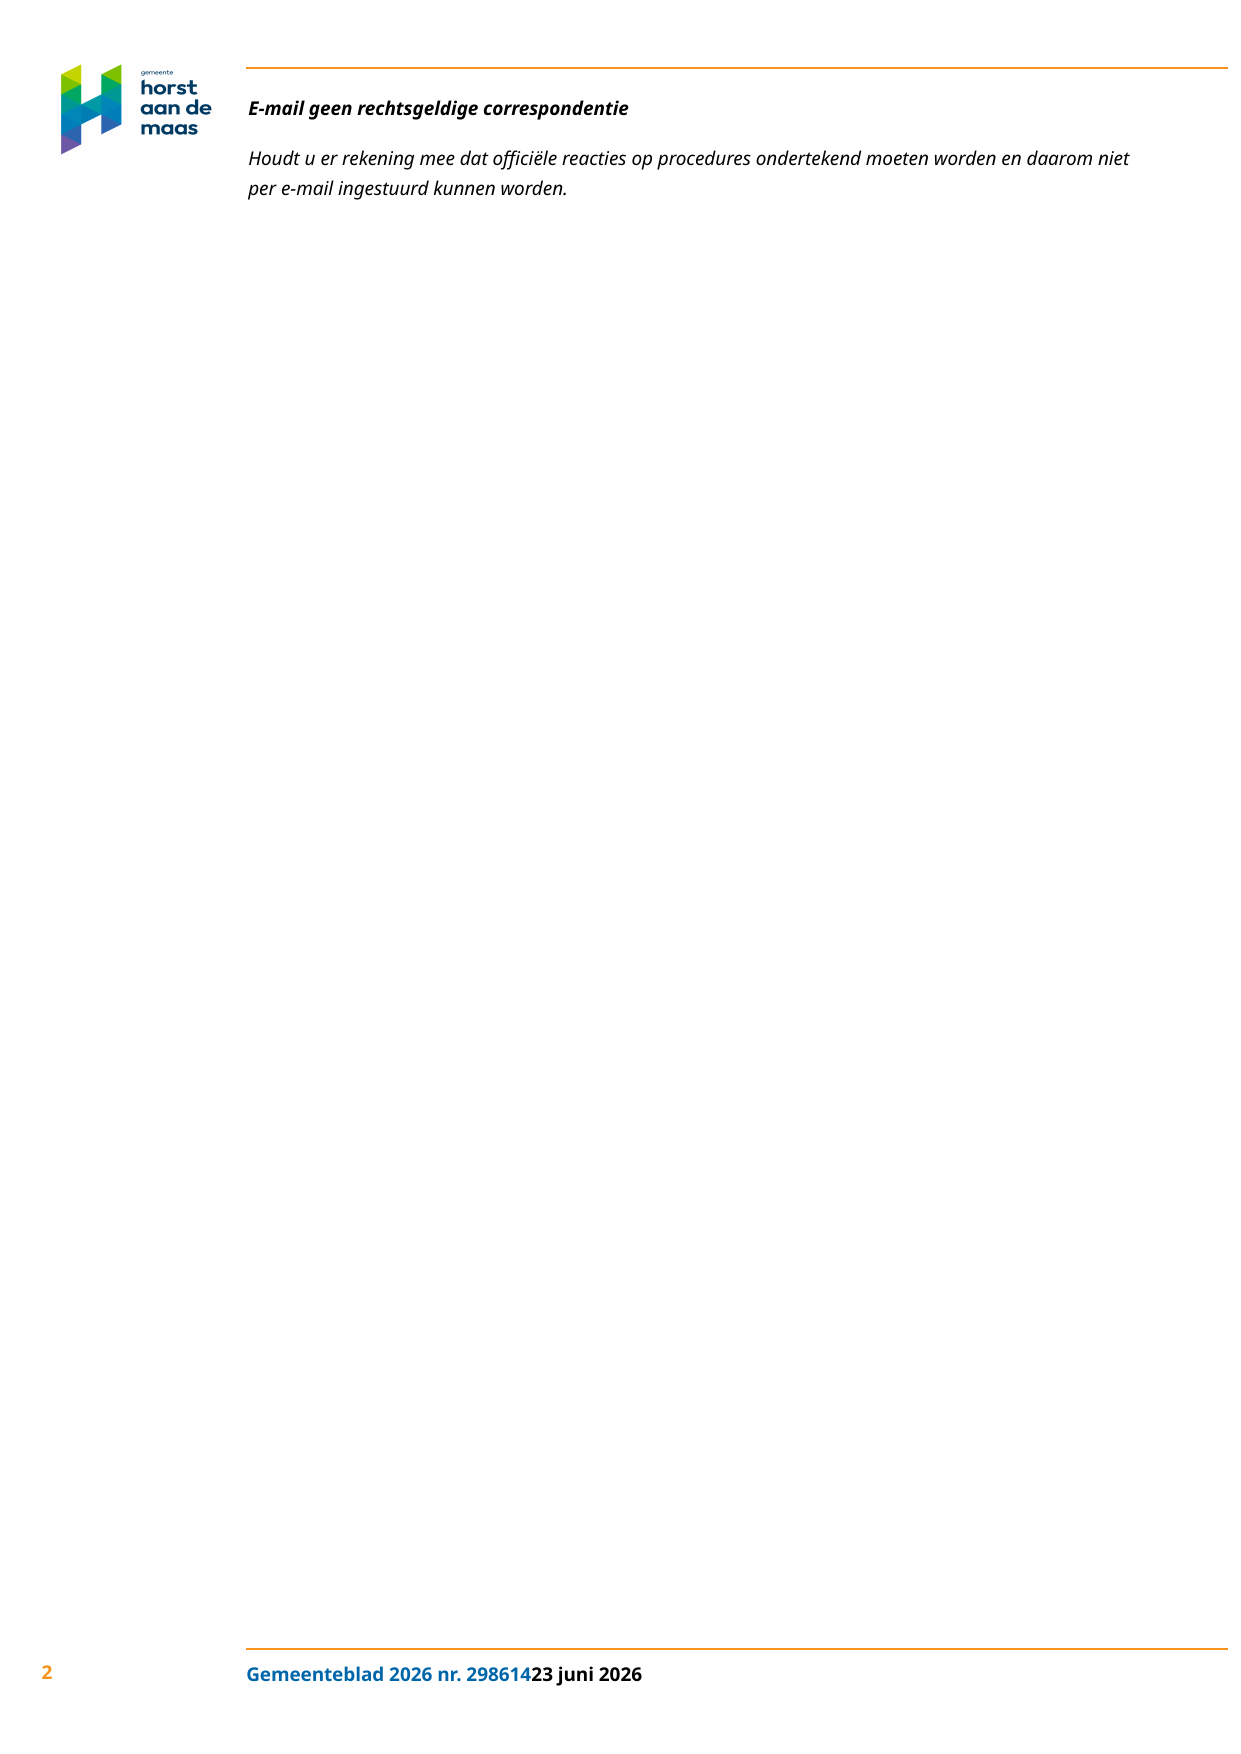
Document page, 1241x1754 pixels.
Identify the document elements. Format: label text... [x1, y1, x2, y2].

text Houdt u er rekening mee dat officiële reacties op procedures ondertekend moeten worden en daarom niet per e-mail ingestuurd kunnen worden. [248, 145, 1152, 201]
text E-mail geen rechtsgeldige correspondentie [248, 95, 1152, 121]
picture [41, 47, 231, 172]
